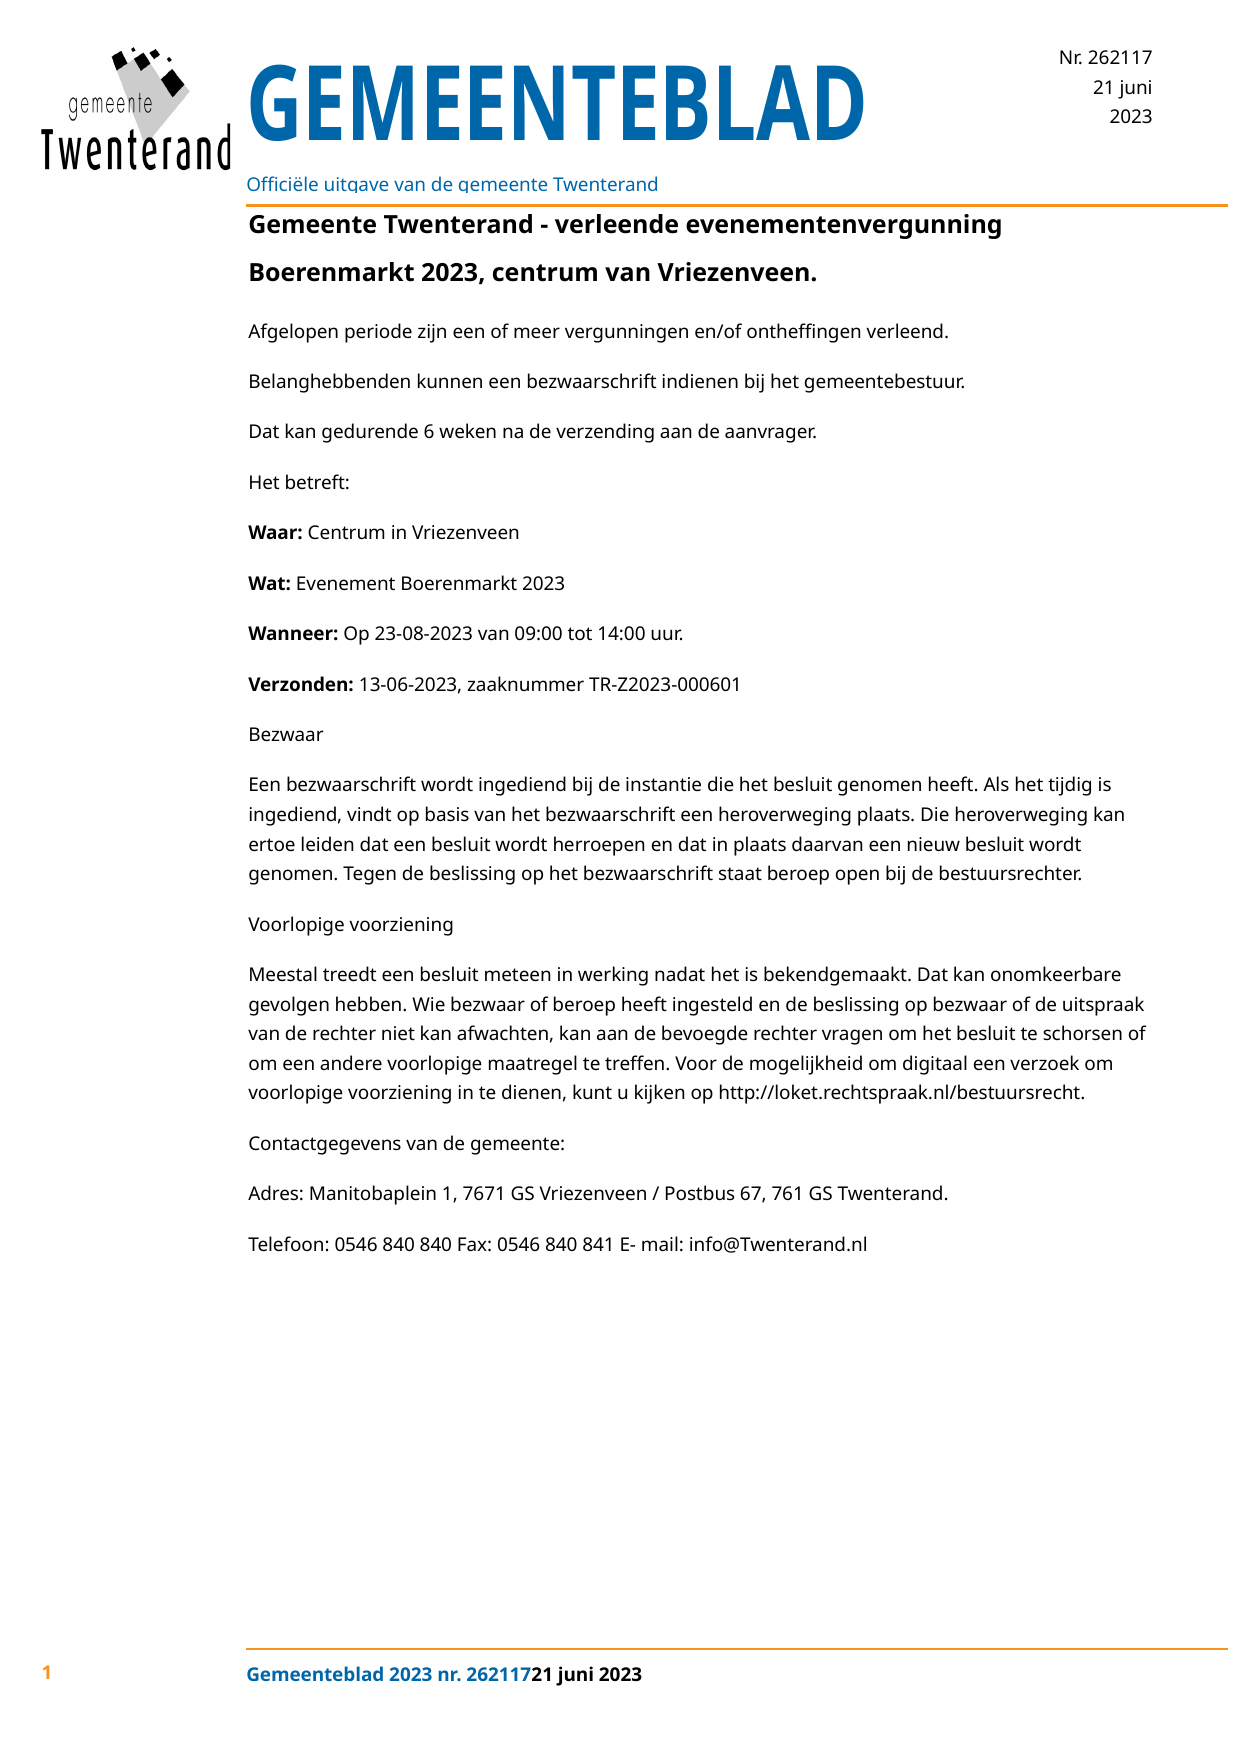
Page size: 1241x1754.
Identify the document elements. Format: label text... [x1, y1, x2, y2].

text Telefoon: 0546 840 840 Fax: 0546 840 841 E- mail: info@Twenterand.nl [248, 1231, 1152, 1257]
text Bezwaar [248, 721, 1152, 747]
text Belanghebbenden kunnen een bezwaarschrift indienen bij het gemeentebestuur. [248, 368, 1152, 394]
text Het betreft: [248, 469, 1152, 495]
text Wat: Evenement Boerenmarkt 2023 [248, 570, 1152, 596]
text Meestal treedt een besluit meteen in werking nadat het is bekendgemaakt. Dat kan onomkeerbare gevolgen hebben. Wie bezwaar of beroep heeft ingesteld en de beslissing op bezwaar of de uitspraak van de rechter niet kan afwachten, kan aan de bevoegde rechter vragen om het besluit te schorsen of om een andere voorlopige maatregel te treffen. Voor de mogelijkheid om digitaal een verzoek om voorlopige voorziening in te dienen, kunt u kijken op http://loket.rechtspraak.nl/bestuursrecht. [248, 961, 1152, 1105]
text Contactgegevens van de gemeente: [248, 1130, 1152, 1156]
text Adres: Manitobaplein 1, 7671 GS Vriezenveen / Postbus 67, 761 GS Twenterand. [248, 1180, 1152, 1206]
text Gemeente Twenterand - verleende evenementenvergunning Boerenmarkt 2023, centrum van Vriezenveen. [248, 207, 1152, 288]
text Verzonden: 13-06-2023, zaaknummer TR-Z2023-000601 [248, 671, 1152, 697]
text Voorlopige voorziening [248, 911, 1152, 937]
text Waar: Centrum in Vriezenveen [248, 519, 1152, 545]
picture [41, 47, 231, 172]
text Afgelopen periode zijn een of meer vergunningen en/of ontheffingen verleend. [248, 318, 1152, 344]
text Wanneer: Op 23-08-2023 van 09:00 tot 14:00 uur. [248, 620, 1152, 646]
text Een bezwaarschrift wordt ingediend bij de instantie die het besluit genomen heeft. Als het tijdig is ingediend, vindt op basis van het bezwaarschrift een heroverweging plaats. Die heroverweging kan ertoe leiden dat een besluit wordt herroepen en dat in plaats daarvan een nieuw besluit wordt genomen. Tegen de beslissing op het bezwaarschrift staat beroep open bij de bestuursrechter. [248, 772, 1152, 886]
text Dat kan gedurende 6 weken na de verzending aan de aanvrager. [248, 419, 1152, 444]
